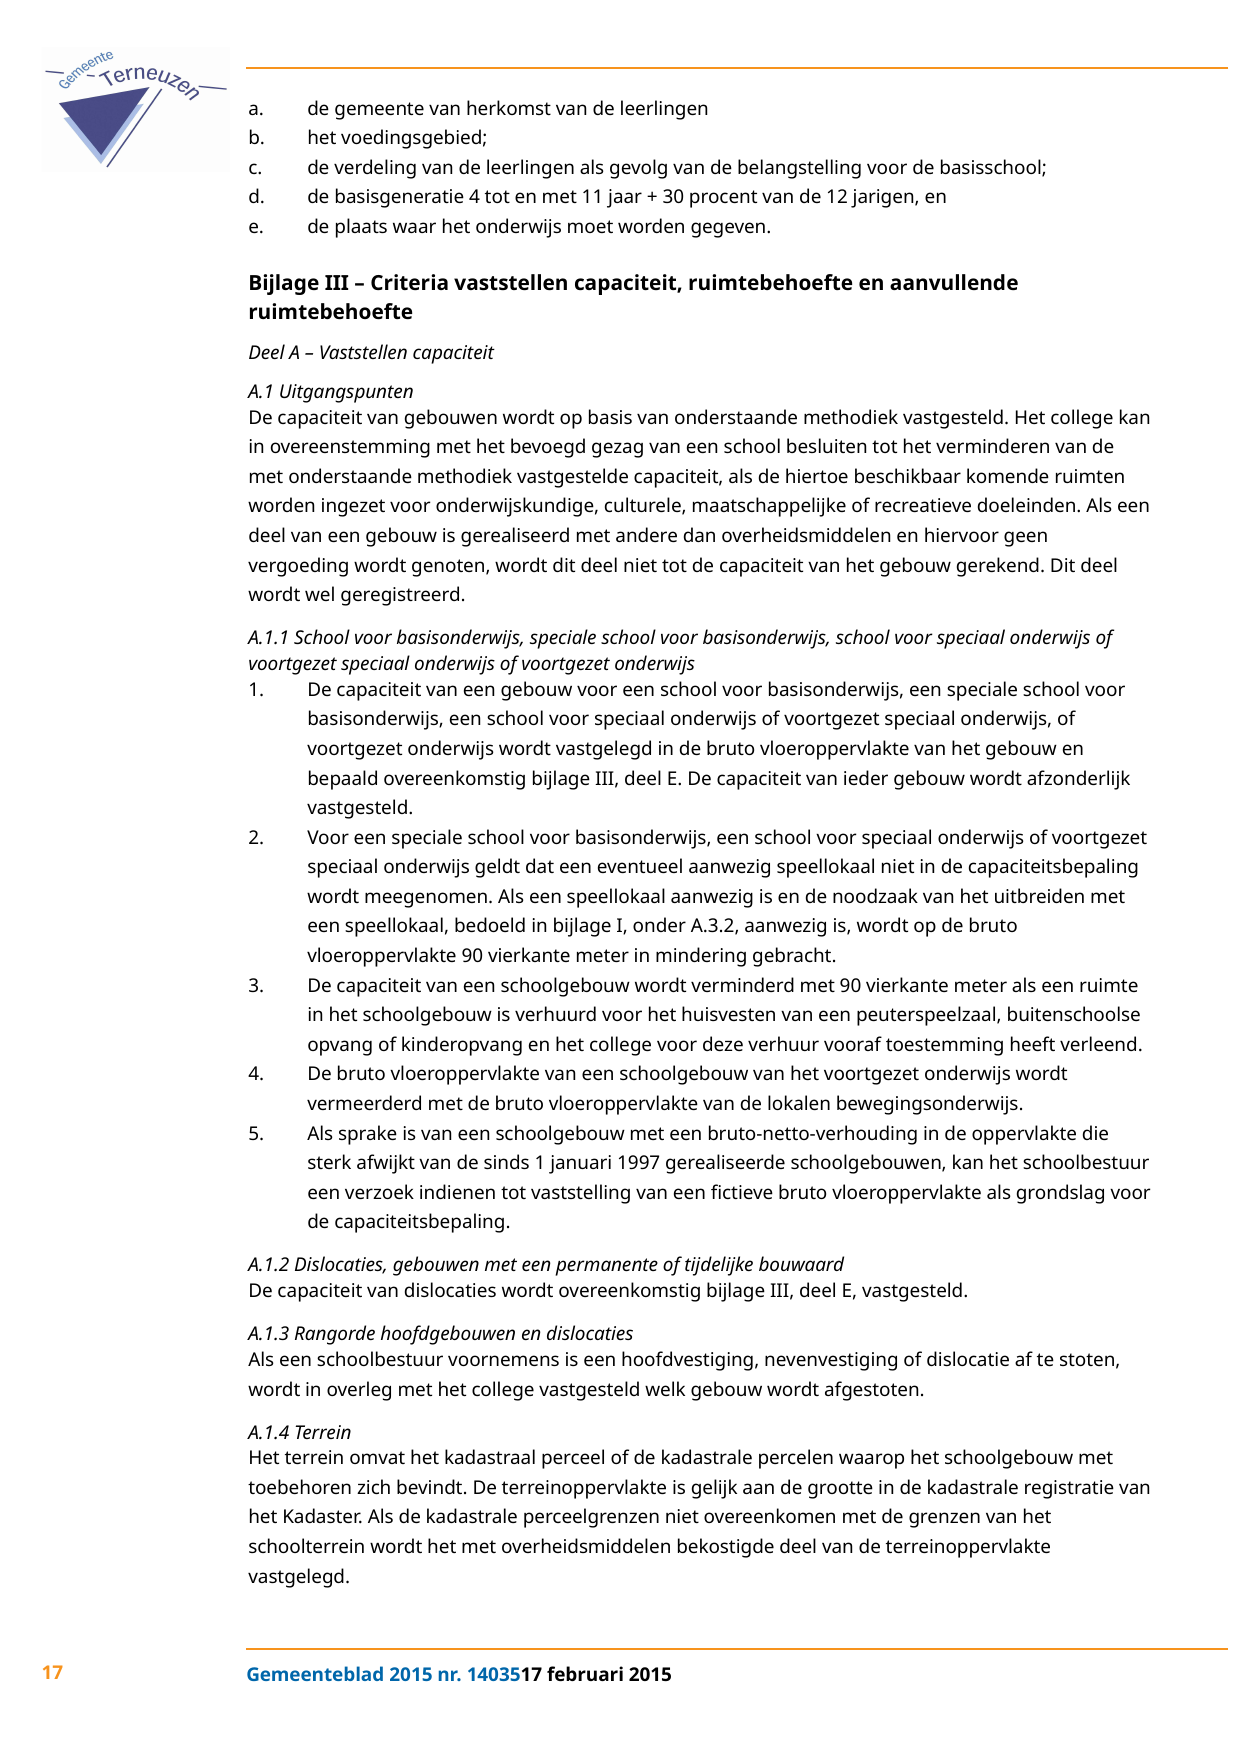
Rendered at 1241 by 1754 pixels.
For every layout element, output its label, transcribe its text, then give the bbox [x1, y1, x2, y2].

list de verdeling van de leerlingen als gevolg van de belangstelling voor de basisschool; [248, 154, 1152, 180]
text Als een schoolbestuur voornemens is een hoofdvestiging, nevenvestiging of dislocatie af te stoten, wordt in overleg met het college vastgesteld welk gebouw wordt afgestoten. [248, 1346, 1152, 1401]
list de plaats waar het onderwijs moet worden gegeven. [248, 213, 1152, 239]
text Bijlage III – Criteria vaststellen capaciteit, ruimtebehoefte en aanvullende ruimtebehoefte [248, 268, 1152, 325]
text Het terrein omvat het kadastraal perceel of de kadastrale percelen waarop het schoolgebouw met toebehoren zich bevindt. De terreinoppervlakte is gelijk aan de grootte in de kadastrale registratie van het Kadaster. Als de kadastrale perceelgrenzen niet overeenkomen met de grenzen van het schoolterrein wordt het met overheidsmiddelen bekostigde deel van de terreinoppervlakte vastgelegd. [248, 1444, 1152, 1589]
list Voor een speciale school voor basisonderwijs, een school voor speciaal onderwijs of voortgezet speciaal onderwijs geldt dat een eventueel aanwezig speellokaal niet in de capaciteitsbepaling wordt meegenomen. Als een speellokaal aanwezig is en de noodzaak van het uitbreiden met een speellokaal, bedoeld in bijlage I, onder A.3.2, aanwezig is, wordt op de bruto vloeroppervlakte 90 vierkante meter in mindering gebracht. [248, 824, 1152, 968]
list De capaciteit van een gebouw voor een school voor basisonderwijs, een speciale school voor basisonderwijs, een school voor speciaal onderwijs of voortgezet speciaal onderwijs, of voortgezet onderwijs wordt vastgelegd in de bruto vloeroppervlakte van het gebouw en bepaald overeenkomstig bijlage III, deel E. De capaciteit van ieder gebouw wordt afzonderlijk vastgesteld. [248, 676, 1152, 820]
text A.1.4 Terrein [248, 1419, 1152, 1444]
text A.1.2 Dislocaties, gebouwen met een permanente of tijdelijke bouwaard [248, 1252, 1152, 1277]
text De capaciteit van dislocaties wordt overeenkomstig bijlage III, deel E, vastgesteld. [248, 1277, 1152, 1303]
text A.1.1 School voor basisonderwijs, speciale school voor basisonderwijs, school voor speciaal onderwijs of voortgezet speciaal onderwijs of voortgezet onderwijs [248, 624, 1152, 676]
list Als sprake is van een schoolgebouw met een bruto-netto-verhouding in de oppervlakte die sterk afwijkt van de sinds 1 januari 1997 gerealiseerde schoolgebouwen, kan het schoolbestuur een verzoek indienen tot vaststelling van een fictieve bruto vloeroppervlakte als grondslag voor de capaciteitsbepaling. [248, 1120, 1152, 1234]
list de basisgeneratie 4 tot en met 11 jaar + 30 procent van de 12 jarigen, en [248, 183, 1152, 209]
picture [41, 47, 231, 172]
list De capaciteit van een schoolgebouw wordt verminderd met 90 vierkante meter als een ruimte in het schoolgebouw is verhuurd voor het huisvesten van een peuterspeelzaal, buitenschoolse opvang of kinderopvang en het college voor deze verhuur vooraf toestemming heeft verleend. [248, 972, 1152, 1057]
text Deel A – Vaststellen capaciteit [248, 339, 1152, 364]
text A.1.3 Rangorde hoofdgebouwen en dislocaties [248, 1320, 1152, 1346]
text De capaciteit van gebouwen wordt op basis van onderstaande methodiek vastgesteld. Het college kan in overeenstemming met het bevoegd gezag van een school besluiten tot het verminderen van de met onderstaande methodiek vastgestelde capaciteit, als de hiertoe beschikbaar komende ruimten worden ingezet voor onderwijskundige, culturele, maatschappelijke of recreatieve doeleinden. Als een deel van een gebouw is gerealiseerd met andere dan overheidsmiddelen en hiervoor geen vergoeding wordt genoten, wordt dit deel niet tot de capaciteit van het gebouw gerekend. Dit deel wordt wel geregistreerd. [248, 404, 1152, 607]
list De bruto vloeroppervlakte van een schoolgebouw van het voortgezet onderwijs wordt vermeerderd met de bruto vloeroppervlakte van de lokalen bewegingsonderwijs. [248, 1061, 1152, 1116]
list de gemeente van herkomst van de leerlingen [248, 95, 1152, 121]
text A.1 Uitgangspunten [248, 378, 1152, 404]
list het voedingsgebied; [248, 124, 1152, 150]
